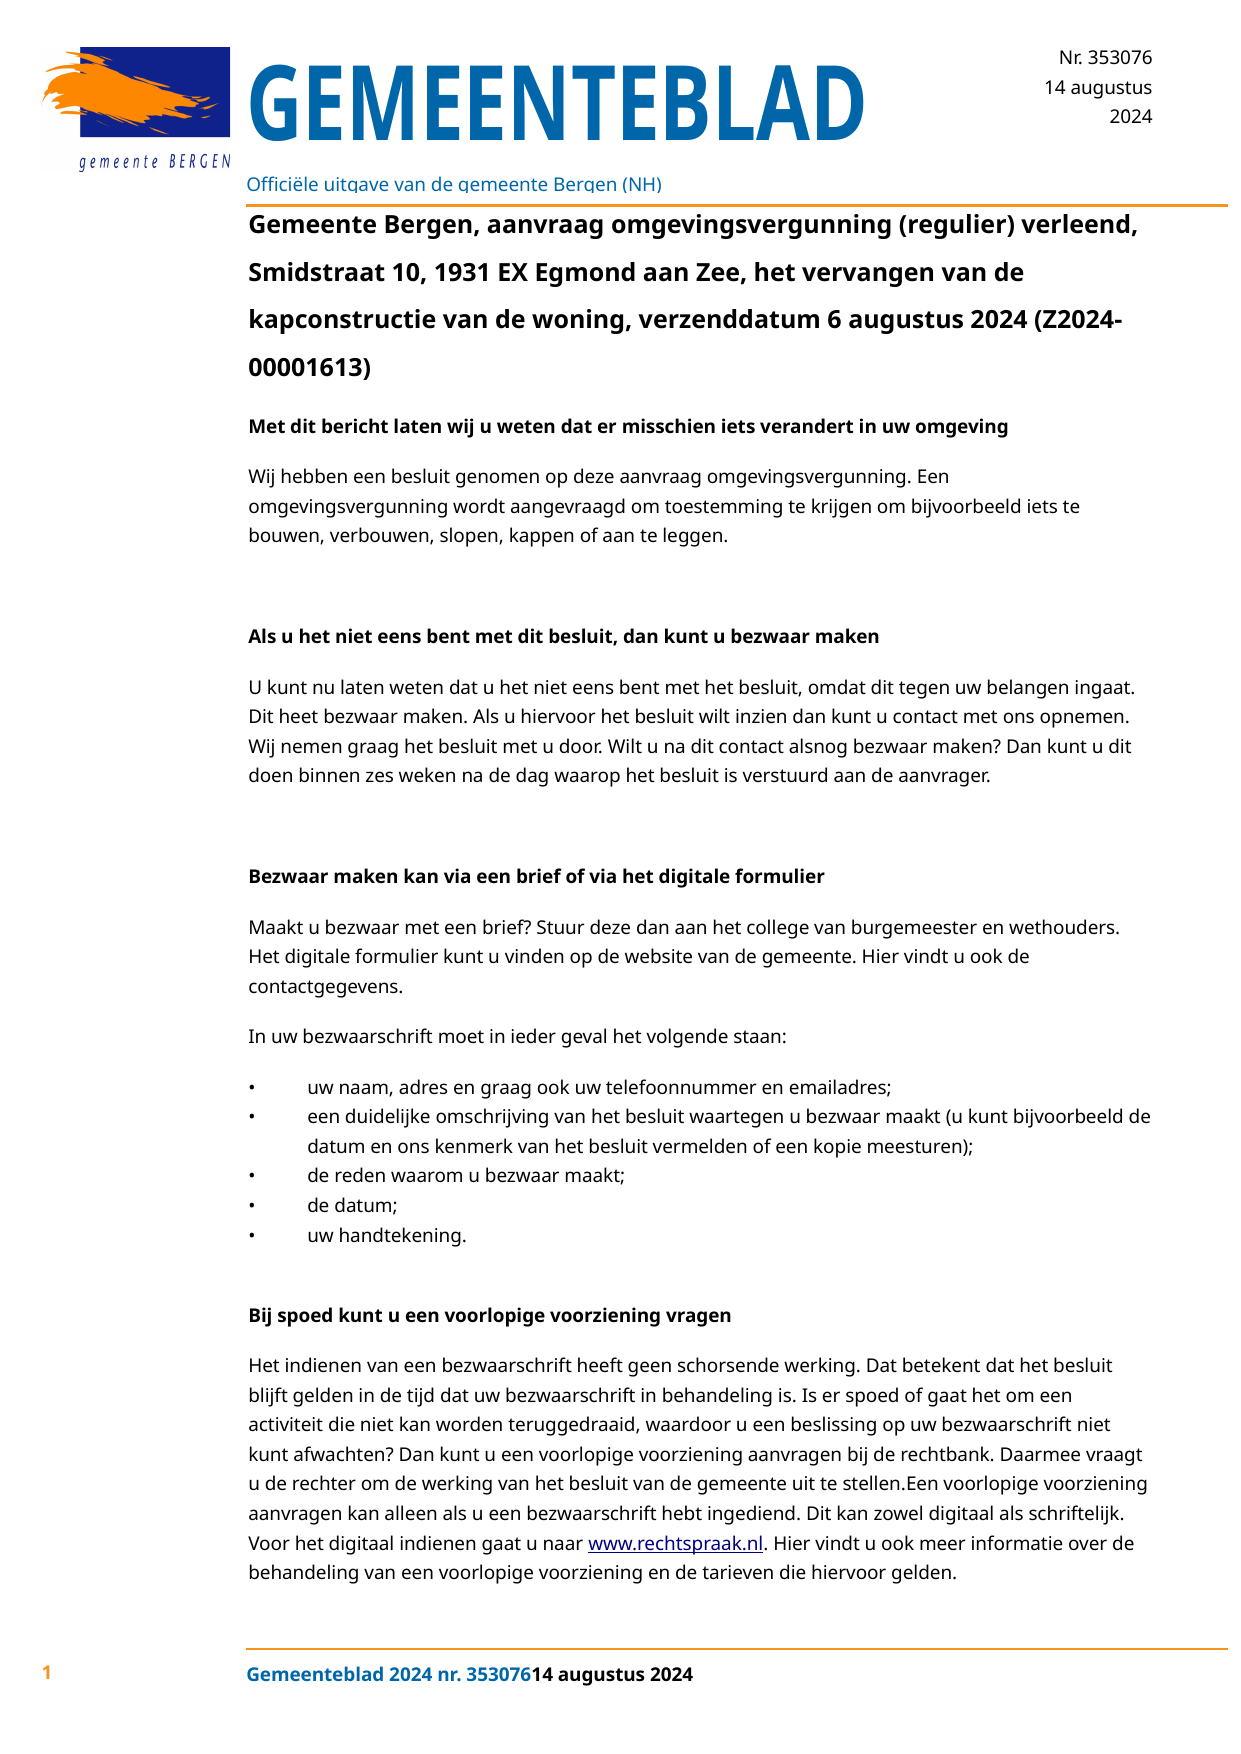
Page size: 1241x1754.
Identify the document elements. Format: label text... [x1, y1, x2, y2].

text Maakt u bezwaar met een brief? Stuur deze dan aan het college van burgemeester en wethouders. Het digitale formulier kunt u vinden op de website van de gemeente. Hier vindt u ook de contactgegevens. [248, 914, 1152, 999]
text Met dit bericht laten wij u weten dat er misschien iets verandert in uw omgeving [248, 413, 1152, 439]
list de reden waarom u bezwaar maakt; [248, 1163, 1152, 1188]
list de datum; [248, 1192, 1152, 1218]
list een duidelijke omschrijving van het besluit waartegen u bezwaar maakt (u kunt bijvoorbeeld de datum en ons kenmerk van het besluit vermelden of een kopie meesturen); [248, 1103, 1152, 1159]
text U kunt nu laten weten dat u het niet eens bent met het besluit, omdat dit tegen uw belangen ingaat. Dit heet bezwaar maken. Als u hiervoor het besluit wilt inzien dan kunt u contact met ons opnemen. Wij nemen graag het besluit met u door. Wilt u na dit contact alsnog bezwaar maken? Dan kunt u dit doen binnen zes weken na de dag waarop het besluit is verstuurd aan de aanvrager. [248, 674, 1152, 788]
list uw handtekening. [248, 1222, 1152, 1248]
text Bij spoed kunt u een voorlopige voorziening vragen [248, 1302, 1152, 1328]
text In uw bezwaarschrift moet in ieder geval het volgende staan: [248, 1023, 1152, 1049]
picture [41, 47, 231, 172]
text Wij hebben een besluit genomen op deze aanvraag omgevingsvergunning. Een omgevingsvergunning wordt aangevraagd om toestemming te krijgen om bijvoorbeeld iets te bouwen, verbouwen, slopen, kappen of aan te leggen. [248, 463, 1152, 548]
list uw naam, adres en graag ook uw telefoonnummer en emailadres; [248, 1074, 1152, 1100]
text Gemeente Bergen, aanvraag omgevingsvergunning (regulier) verleend, Smidstraat 10, 1931 EX Egmond aan Zee, het vervangen van de kapconstructie van de woning, verzenddatum 6 augustus 2024 (Z2024-00001613) [248, 207, 1152, 384]
text Bezwaar maken kan via een brief of via het digitale formulier [248, 863, 1152, 889]
text Als u het niet eens bent met dit besluit, dan kunt u bezwaar maken [248, 623, 1152, 649]
text Het indienen van een bezwaarschrift heeft geen schorsende werking. Dat betekent dat het besluit blijft gelden in de tijd dat uw bezwaarschrift in behandeling is. Is er spoed of gaat het om een activiteit die niet kan worden teruggedraaid, waardoor u een beslissing op uw bezwaarschrift niet kunt afwachten? Dan kunt u een voorlopige voorziening aanvragen bij de rechtbank. Daarmee vraagt u de rechter om de werking van het besluit van de gemeente uit te stellen.Een voorlopige voorziening aanvragen kan alleen als u een bezwaarschrift hebt ingediend. Dit kan zowel digitaal als schriftelijk. Voor het digitaal indienen gaat u naar www.rechtspraak.nl. Hier vindt u ook meer informatie over de behandeling van een voorlopige voorziening en de tarieven die hiervoor gelden. [248, 1352, 1152, 1585]
